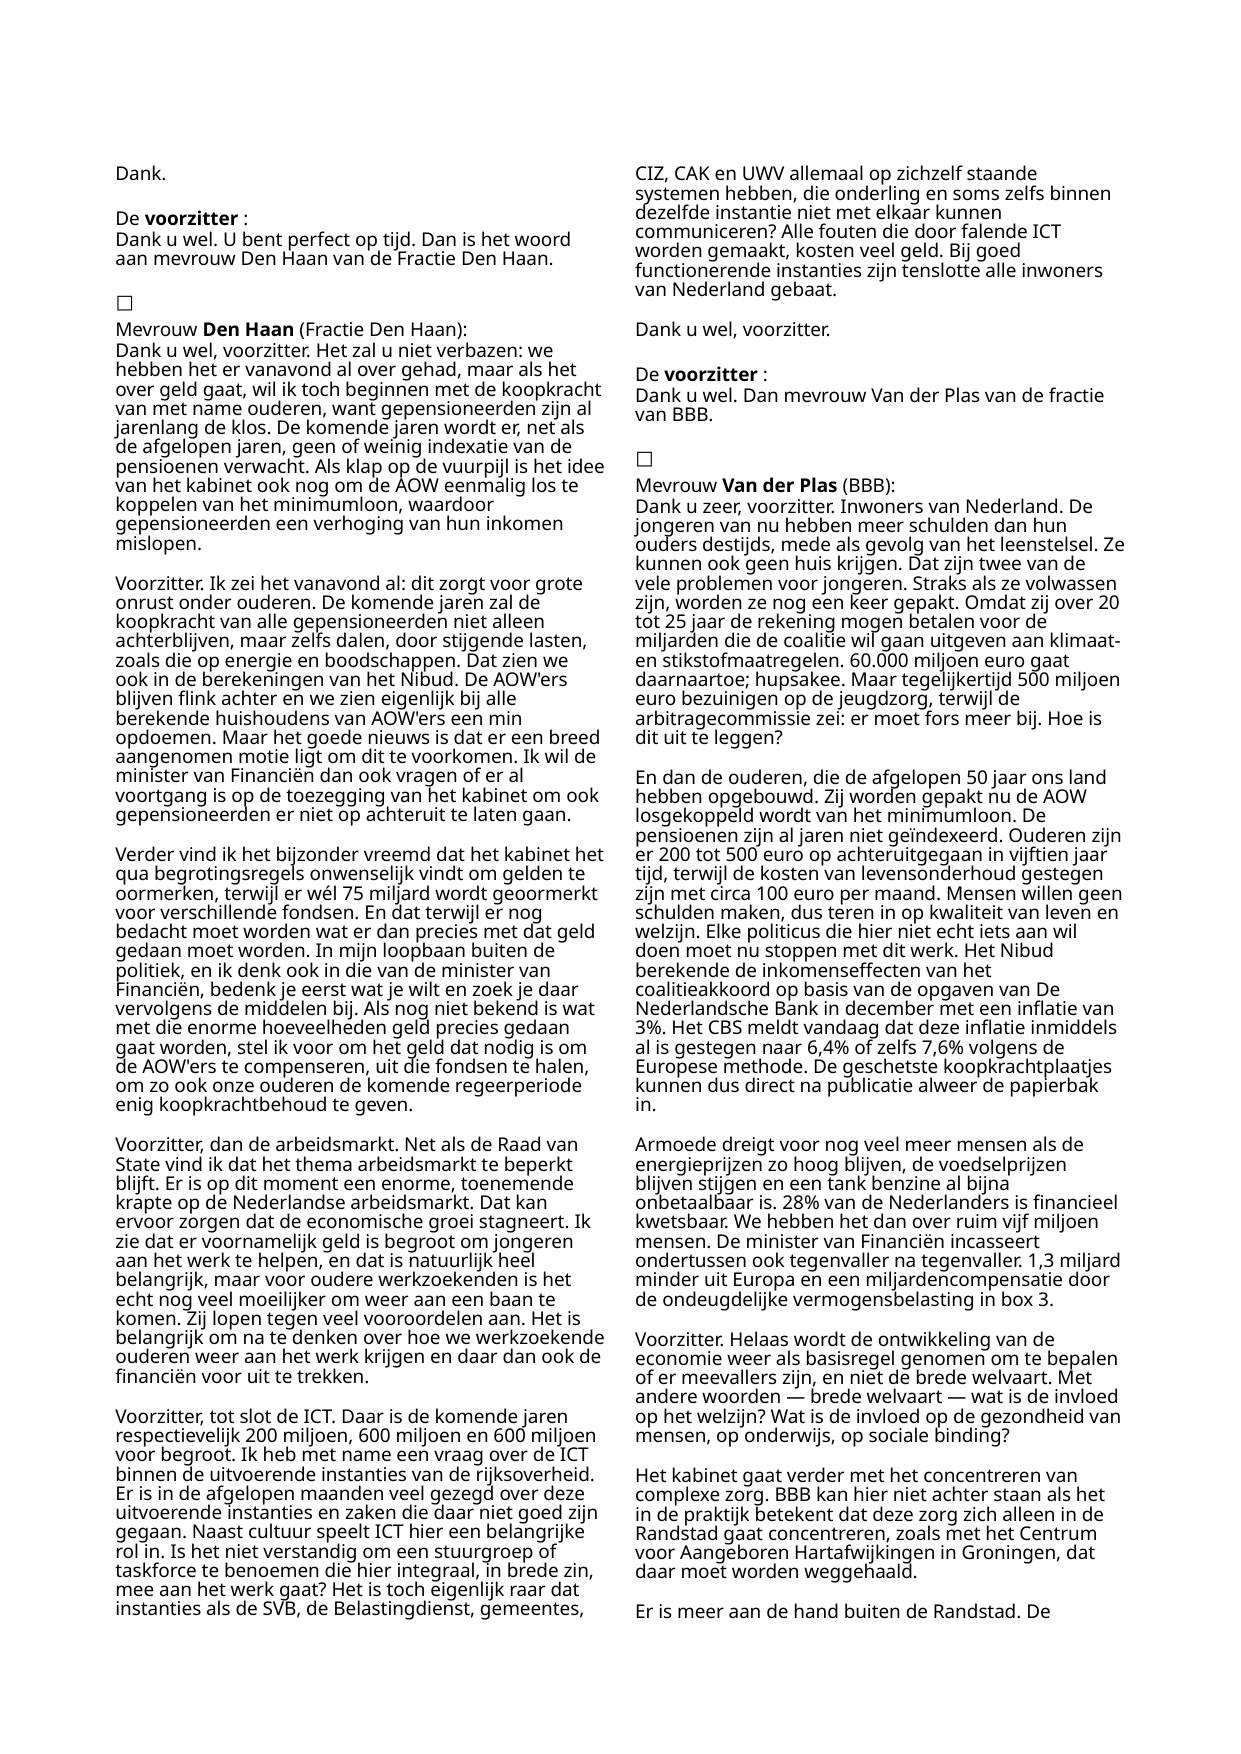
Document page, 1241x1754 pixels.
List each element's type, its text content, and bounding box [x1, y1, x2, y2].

text Voorzitter, tot slot de ICT. Daar is de komende jaren respectievelijk 200 miljoen, 600 miljoen en 600 miljoen voor begroot. Ik heb met name een vraag over de ICT binnen de uitvoerende instanties van de rijksoverheid. Er is in de afgelopen maanden veel gezegd over deze uitvoerende instanties en zaken die daar niet goed zijn gegaan. Naast cultuur speelt ICT hier een belangrijke rol in. Is het niet verstandig om een stuurgroep of taskforce te benoemen die hier integraal, in brede zin, mee aan het werk gaat? Het is toch eigenlijk raar dat instanties als de SVB, de Belastingdienst, gemeentes, [115, 1408, 605, 1620]
text Dank u wel. Dan mevrouw Van der Plas van de fractie van BBB. [635, 387, 1125, 425]
text En dan de ouderen, die de afgelopen 50 jaar ons land hebben opgebouwd. Zij worden gepakt nu de AOW losgekoppeld wordt van het minimumloon. De pensioenen zijn al jaren niet geïndexeerd. Ouderen zijn er 200 tot 500 euro op achteruitgegaan in vijftien jaar tijd, terwijl de kosten van levensonderhoud gestegen zijn met circa 100 euro per maand. Mensen willen geen schulden maken, dus teren in op kwaliteit van leven en welzijn. Elke politicus die hier niet echt iets aan wil doen moet nu stoppen met dit werk. Het Nibud berekende de inkomenseffecten van het coalitieakkoord op basis van de opgaven van De Nederlandsche Bank in december met een inflatie van 3%. Het CBS meldt vandaag dat deze inflatie inmiddels al is gestegen naar 6,4% of zelfs 7,6% volgens de Europese methode. De geschetste koopkrachtplaatjes kunnen dus direct na publicatie alweer de papierbak in. [635, 769, 1125, 1116]
text Voorzitter. Ik zei het vanavond al: dit zorgt voor grote onrust onder ouderen. De komende jaren zal de koopkracht van alle gepensioneerden niet alleen achterblijven, maar zelfs dalen, door stijgende lasten, zoals die op energie en boodschappen. Dat zien we ook in de berekeningen van het Nibud. De AOW'ers blijven flink achter en we zien eigenlijk bij alle berekende huishoudens van AOW'ers een min opdoemen. Maar het goede nieuws is dat er een breed aangenomen motie ligt om dit te voorkomen. Ik wil de minister van Financiën dan ook vragen of er al voortgang is op de toezegging van het kabinet om ook gepensioneerden er niet op achteruit te laten gaan. [115, 575, 605, 825]
text Dank u zeer, voorzitter. Inwoners van Nederland. De jongeren van nu hebben meer schulden dan hun ouders destijds, mede als gevolg van het leenstelsel. Ze kunnen ook geen huis krijgen. Dat zijn twee van de vele problemen voor jongeren. Straks als ze volwassen zijn, worden ze nog een keer gepakt. Omdat zij over 20 tot 25 jaar de rekening mogen betalen voor de miljarden die de coalitie wil gaan uitgeven aan klimaat- en stikstofmaatregelen. 60.000 miljoen euro gaat daarnaartoe; hupsakee. Maar tegelijkertijd 500 miljoen euro bezuinigen op de jeugdzorg, terwijl de arbitragecommissie zei: er moet fors meer bij. Hoe is dit uit te leggen? [635, 498, 1125, 748]
text Dank u wel, voorzitter. [635, 321, 1125, 340]
text Er is meer aan de hand buiten de Randstad. De [635, 1603, 1125, 1623]
text Verder vind ik het bijzonder vreemd dat het kabinet het qua begrotingsregels onwenselijk vindt om gelden te oormerken, terwijl er wél 75 miljard wordt geoormerkt voor verschillende fondsen. En dat terwijl er nog bedacht moet worden wat er dan precies met dat geld gedaan moet worden. In mijn loopbaan buiten de politiek, en ik denk ook in die van de minister van Financiën, bedenk je eerst wat je wilt en zoek je daar vervolgens de middelen bij. Als nog niet bekend is wat met die enorme hoeveelheden geld precies gedaan gaat worden, stel ik voor om het geld dat nodig is om de AOW'ers te compenseren, uit die fondsen te halen, om zo ook onze ouderen de komende regeerperiode enig koopkrachtbehoud te geven. [115, 846, 605, 1116]
text Mevrouw Den Haan (Fractie Den Haan): [115, 316, 605, 342]
text Voorzitter, dan de arbeidsmarkt. Net als de Raad van State vind ik dat het thema arbeidsmarkt te beperkt blijft. Er is op dit moment een enorme, toenemende krapte op de Nederlandse arbeidsmarkt. Dat kan ervoor zorgen dat de economische groei stagneert. Ik zie dat er voornamelijk geld is begroot om jongeren aan het werk te helpen, en dat is natuurlijk heel belangrijk, maar voor oudere werkzoekenden is het echt nog veel moeilijker om weer aan een baan te komen. Zij lopen tegen veel vooroordelen aan. Het is belangrijk om na te denken over hoe we werkzoekende ouderen weer aan het werk krijgen en daar dan ook de financiën voor uit te trekken. [115, 1136, 605, 1387]
text Het kabinet gaat verder met het concentreren van complexe zorg. BBB kan hier niet achter staan als het in de praktijk betekent dat deze zorg zich alleen in de Randstad gaat concentreren, zoals met het Centrum voor Aangeboren Hartafwijkingen in Groningen, dat daar moet worden weggehaald. [635, 1467, 1125, 1583]
text ⬜ [115, 291, 605, 316]
text Dank u wel, voorzitter. Het zal u niet verbazen: we hebben het er vanavond al over gehad, maar als het over geld gaat, wil ik toch beginnen met de koopkracht van met name ouderen, want gepensioneerden zijn al jarenlang de klos. De komende jaren wordt er, net als de afgelopen jaren, geen of weinig indexatie van de pensioenen verwacht. Als klap op de vuurpijl is het idee van het kabinet ook nog om de AOW eenmalig los te koppelen van het minimumloon, waardoor gepensioneerden een verhoging van hun inkomen mislopen. [115, 342, 605, 554]
text Mevrouw Van der Plas (BBB): [635, 472, 1125, 498]
text Dank. [115, 165, 605, 184]
text Voorzitter. Helaas wordt de ontwikkeling van de economie weer als basisregel genomen om te bepalen of er meevallers zijn, en niet de brede welvaart. Met andere woorden — brede welvaart — wat is de invloed op het welzijn? Wat is de invloed op de gezondheid van mensen, op onderwijs, op sociale binding? [635, 1331, 1125, 1446]
text De voorzitter : [635, 361, 1125, 387]
text ⬜ [635, 446, 1125, 472]
text Armoede dreigt voor nog veel meer mensen als de energieprijzen zo hoog blijven, de voedselprijzen blijven stijgen en een tank benzine al bijna onbetaalbaar is. 28% van de Nederlanders is financieel kwetsbaar. We hebben het dan over ruim vijf miljoen mensen. De minister van Financiën incasseert ondertussen ook tegenvaller na tegenvaller. 1,3 miljard minder uit Europa en een miljardencompensatie door de ondeugdelijke vermogensbelasting in box 3. [635, 1136, 1125, 1310]
text Dank u wel. U bent perfect op tijd. Dan is het woord aan mevrouw Den Haan van de Fractie Den Haan. [115, 231, 605, 270]
text De voorzitter : [115, 205, 605, 231]
text CIZ, CAK en UWV allemaal op zichzelf staande systemen hebben, die onderling en soms zelfs binnen dezelfde instantie niet met elkaar kunnen communiceren? Alle fouten die door falende ICT worden gemaakt, kosten veel geld. Bij goed functionerende instanties zijn tenslotte alle inwoners van Nederland gebaat. [635, 165, 1125, 300]
